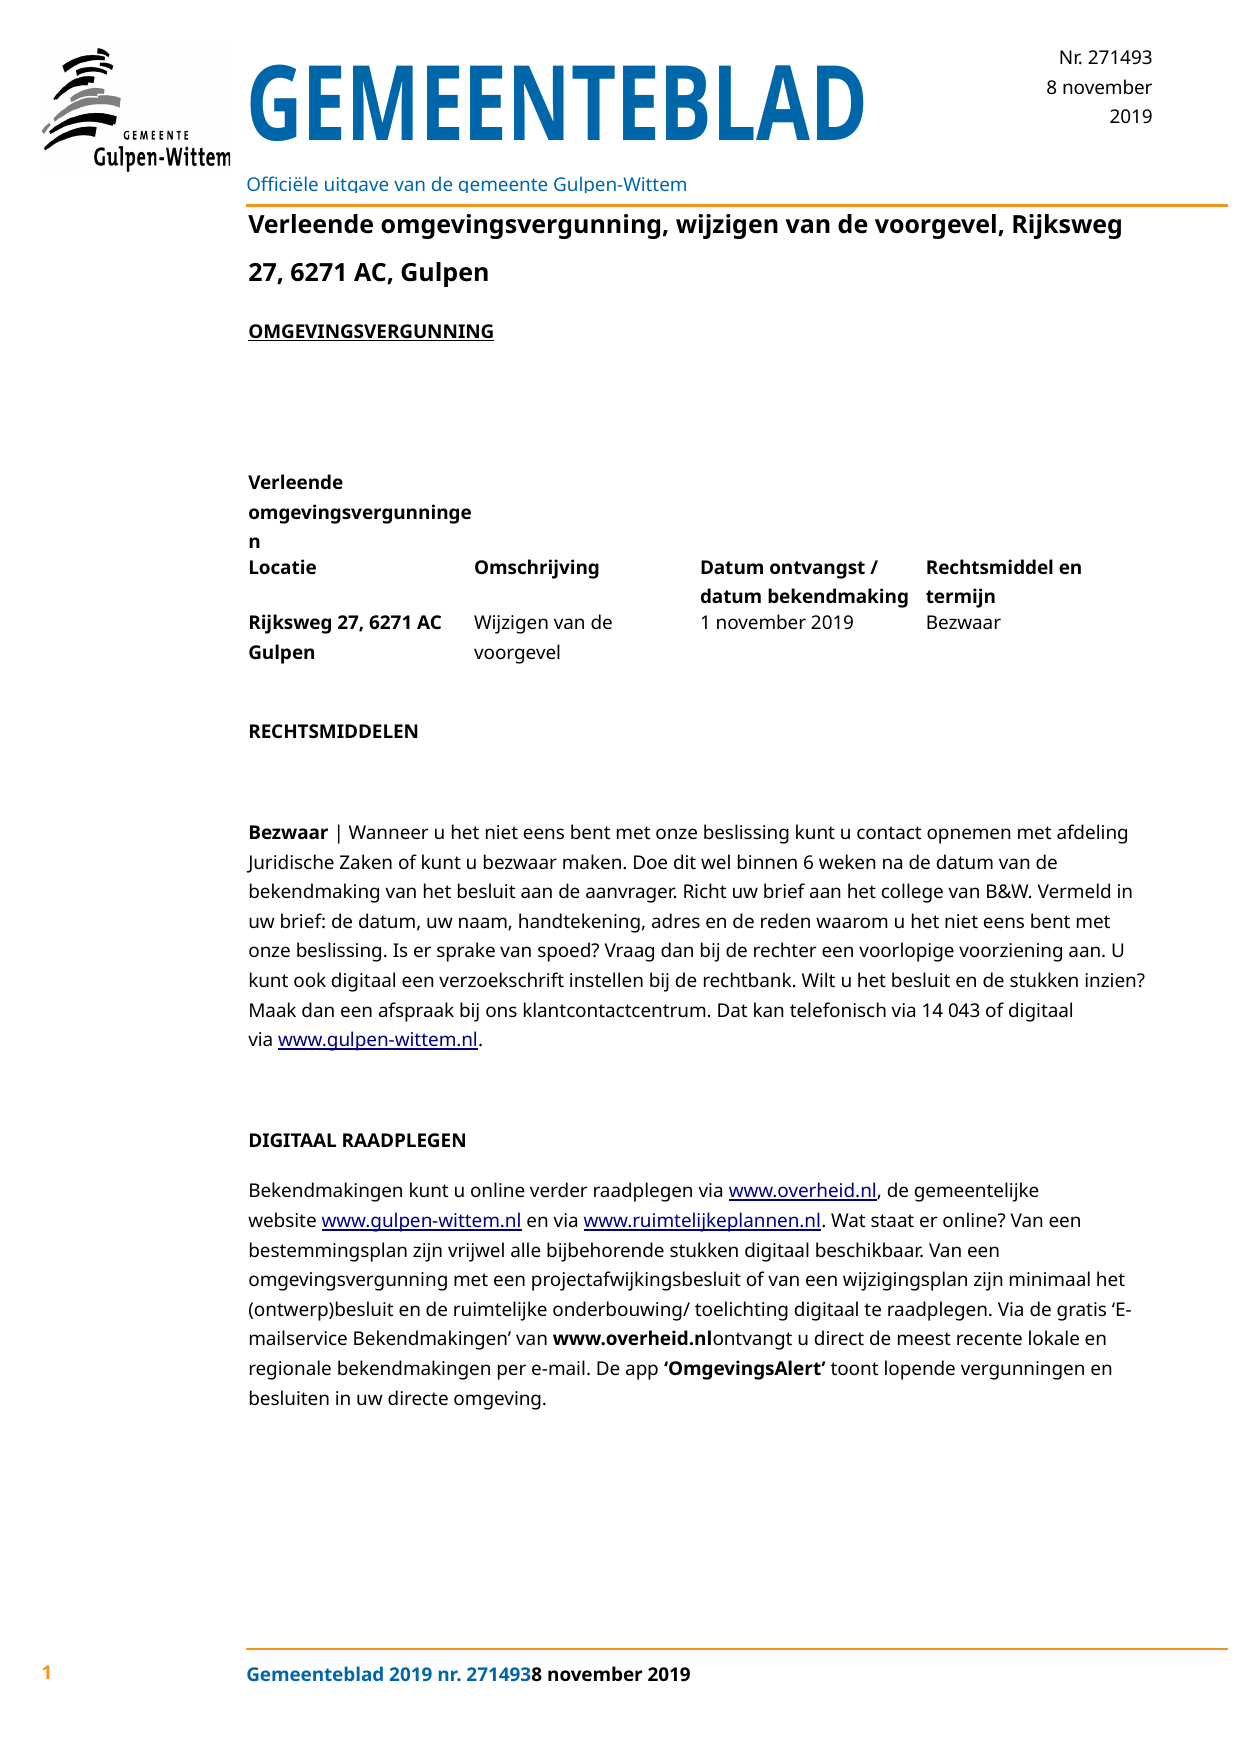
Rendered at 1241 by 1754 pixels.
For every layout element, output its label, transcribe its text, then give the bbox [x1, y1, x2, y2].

table_header [926, 469, 1152, 554]
table_cell Rechtsmiddel en termijn [926, 554, 1152, 609]
table_cell Rijksweg 27, 6271 AC Gulpen [248, 610, 474, 665]
table_header [474, 469, 700, 554]
picture [41, 47, 231, 172]
table_header Verleende omgevingsvergunningen [248, 469, 474, 554]
text Verleende omgevingsvergunning, wijzigen van de voorgevel, Rijksweg 27, 6271 AC, Gulpen [248, 207, 1152, 288]
text DIGITAAL RAADPLEGEN [248, 1127, 1152, 1153]
text RECHTSMIDDELEN [248, 718, 1152, 744]
text OMGEVINGSVERGUNNING [248, 318, 1152, 344]
table_cell Bezwaar [926, 610, 1152, 665]
table_header [700, 469, 926, 554]
table_cell Datum ontvangst / datum bekendmaking [700, 554, 926, 609]
text Bezwaar | Wanneer u het niet eens bent met onze beslissing kunt u contact opnemen met afdeling Juridische Zaken of kunt u bezwaar maken. Doe dit wel binnen 6 weken na de datum van de bekendmaking van het besluit aan de aanvrager. Richt uw brief aan het college van B&W. Vermeld in uw brief: de datum, uw naam, handtekening, adres en de reden waarom u het niet eens bent met onze beslissing. Is er sprake van spoed? Vraag dan bij de rechter een voorlopige voorziening aan. U kunt ook digitaal een verzoekschrift instellen bij de rechtbank. Wilt u het besluit en de stukken inzien? Maak dan een afspraak bij ons klantcontactcentrum. Dat kan telefonisch via 14 043 of digitaal via www.gulpen-wittem.nl. [248, 819, 1152, 1052]
table_cell 1 november 2019 [700, 610, 926, 665]
table_cell Wijzigen van de voorgevel [474, 610, 700, 665]
text Bekendmakingen kunt u online verder raadplegen via www.overheid.nl, de gemeentelijke website www.gulpen-wittem.nl en via www.ruimtelijkeplannen.nl. Wat staat er online? Van een bestemmingsplan zijn vrijwel alle bijbehorende stukken digitaal beschikbaar. Van een omgevingsvergunning met een projectafwijkingsbesluit of van een wijzigingsplan zijn minimaal het (ontwerp)besluit en de ruimtelijke onderbouwing/ toelichting digitaal te raadplegen. Via de gratis ‘E-mailservice Bekendmakingen’ van www.overheid.nlontvangt u direct de meest recente lokale en regionale bekendmakingen per e-mail. De app ‘OmgevingsAlert’ toont lopende vergunningen en besluiten in uw directe omgeving. [248, 1178, 1152, 1410]
table_cell Omschrijving [474, 554, 700, 609]
table_cell Locatie [248, 554, 474, 609]
